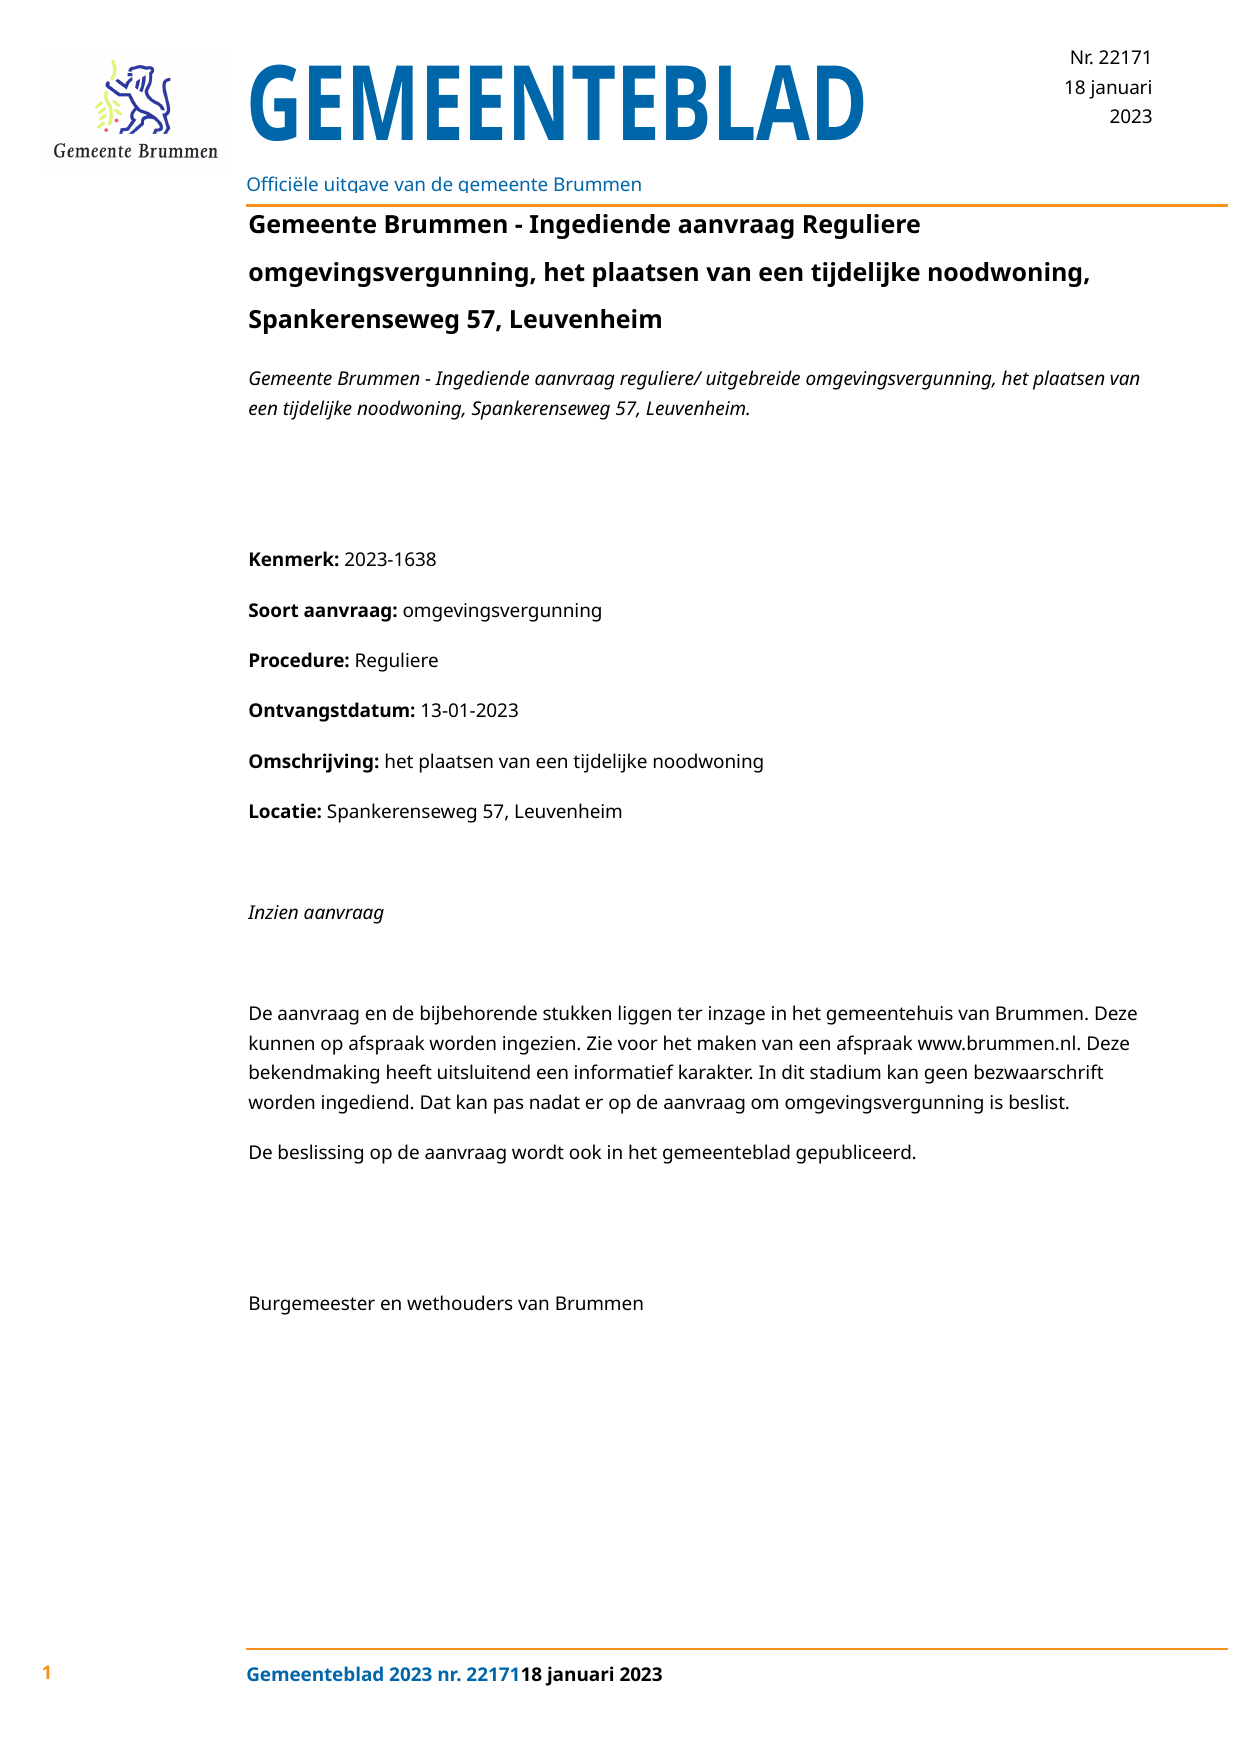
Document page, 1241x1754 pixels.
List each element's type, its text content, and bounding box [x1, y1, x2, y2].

text Ontvangstdatum: 13-01-2023 [248, 698, 1152, 723]
text Omschrijving: het plaatsen van een tijdelijke noodwoning [248, 748, 1152, 774]
text Gemeente Brummen - Ingediende aanvraag reguliere/ uitgebreide omgevingsvergunning, het plaatsen van een tijdelijke noodwoning, Spankerenseweg 57, Leuvenheim. [248, 366, 1152, 421]
text Gemeente Brummen - Ingediende aanvraag Reguliere omgevingsvergunning, het plaatsen van een tijdelijke noodwoning, Spankerenseweg 57, Leuvenheim [248, 207, 1152, 336]
text Procedure: Reguliere [248, 647, 1152, 673]
picture [41, 47, 231, 172]
text Inzien aanvraag [248, 899, 1152, 925]
text De aanvraag en de bijbehorende stukken liggen ter inzage in het gemeentehuis van Brummen. Deze kunnen op afspraak worden ingezien. Zie voor het maken van een afspraak www.brummen.nl. Deze bekendmaking heeft uitsluitend een informatief karakter. In dit stadium kan geen bezwaarschrift worden ingediend. Dat kan pas nadat er op de aanvraag om omgevingsvergunning is beslist. [248, 1000, 1152, 1114]
text Burgemeester en wethouders van Brummen [248, 1291, 1152, 1316]
text Soort aanvraag: omgevingsvergunning [248, 597, 1152, 622]
text De beslissing op de aanvraag wordt ook in het gemeenteblad gepubliceerd. [248, 1139, 1152, 1165]
text Locatie: Spankerenseweg 57, Leuvenheim [248, 798, 1152, 824]
text Kenmerk: 2023-1638 [248, 546, 1152, 572]
